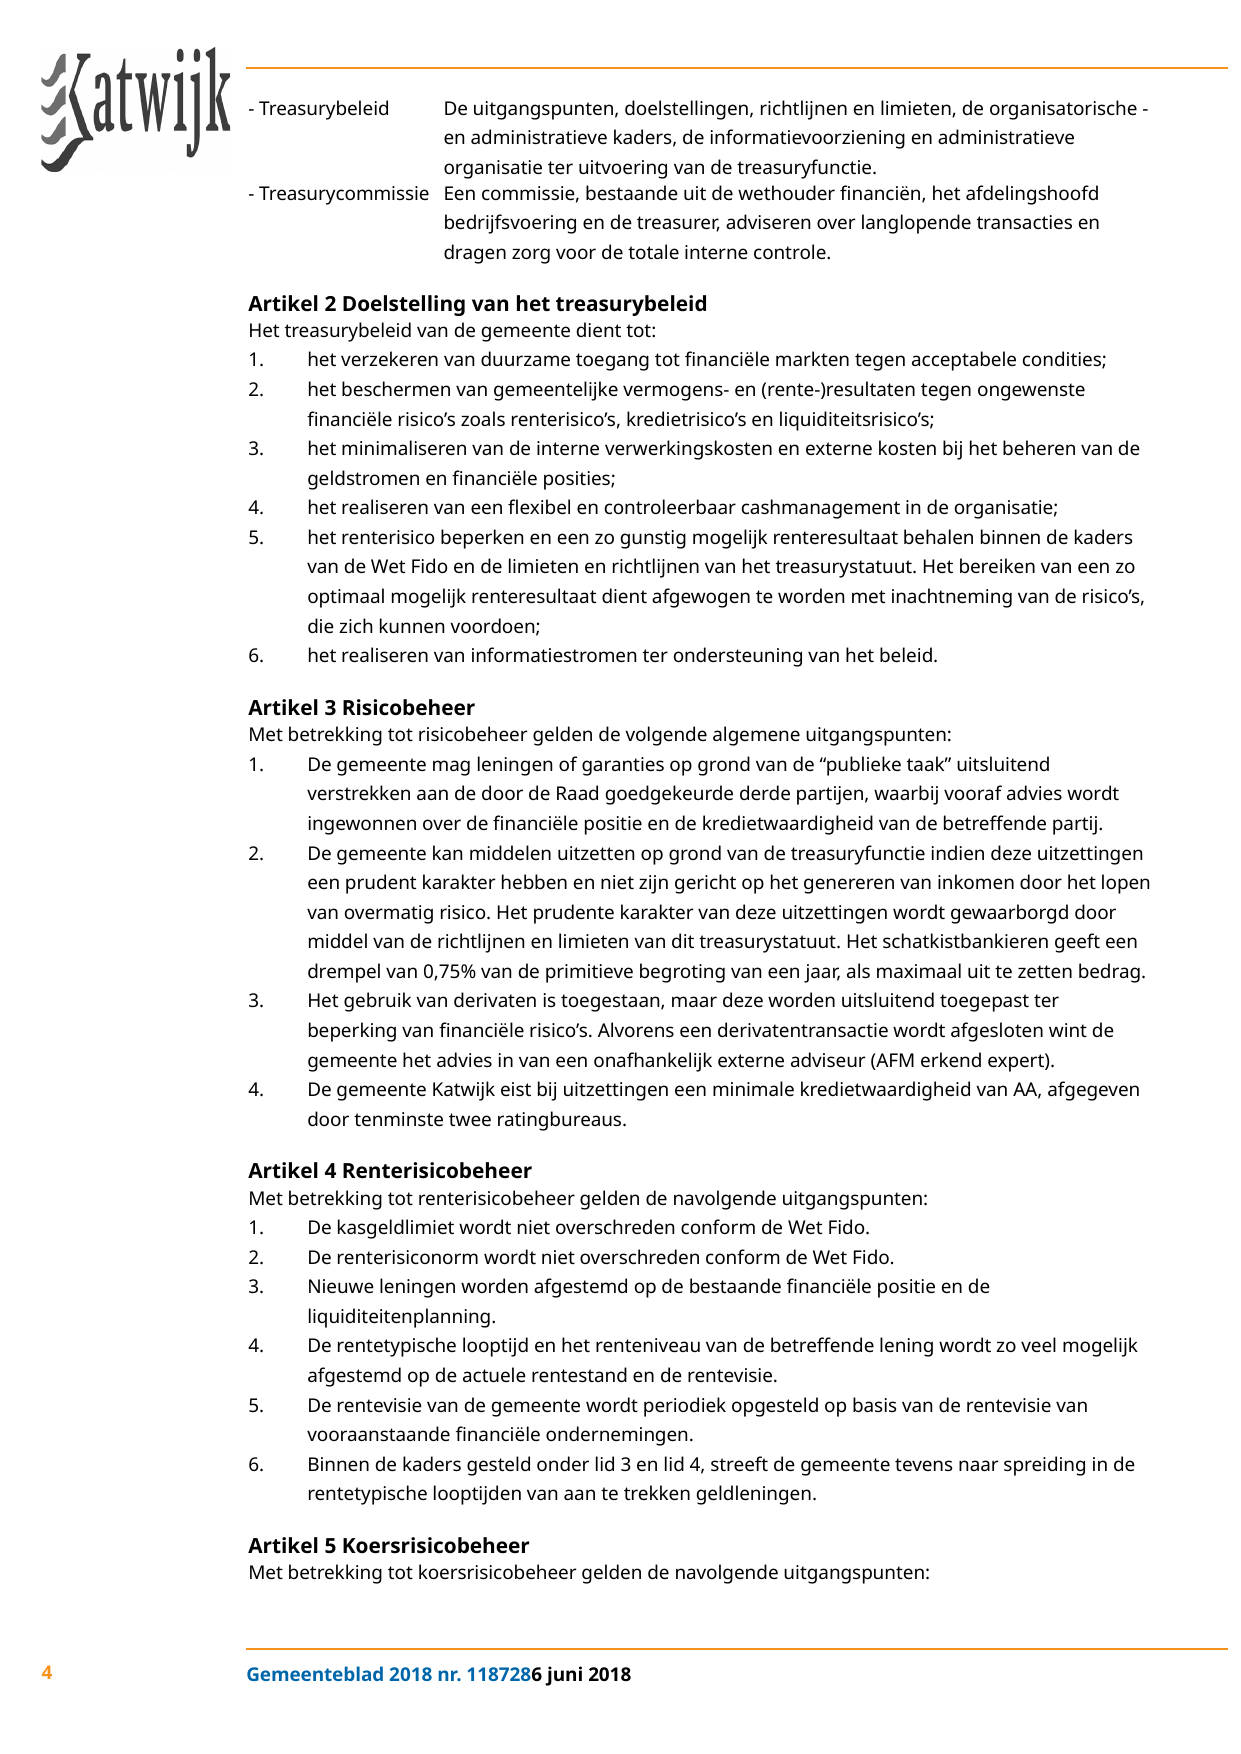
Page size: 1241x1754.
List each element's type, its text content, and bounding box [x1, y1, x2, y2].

list het realiseren van een flexibel en controleerbaar cashmanagement in de organisatie; [248, 494, 1152, 520]
table_cell De uitgangspunten, doelstellingen, richtlijnen en limieten, de organisatorische - en administratieve kaders, de informatievoorziening en administratieve organisatie ter uitvoering van de treasuryfunctie. [443, 95, 1152, 180]
list De gemeente kan middelen uitzetten op grond van de treasuryfunctie indien deze uitzettingen een prudent karakter hebben en niet zijn gericht op het genereren van inkomen door het lopen van overmatig risico. Het prudente karakter van deze uitzettingen wordt gewaarborgd door middel van de richtlijnen en limieten van dit treasurystatuut. Het schatkistbankieren geeft een drempel van 0,75% van de primitieve begroting van een jaar, als maximaal uit te zetten bedrag. [248, 840, 1152, 984]
list De gemeente mag leningen of garanties op grond van de “publieke taak” uitsluitend verstrekken aan de door de Raad goedgekeurde derde partijen, waarbij vooraf advies wordt ingewonnen over de financiële positie en de kredietwaardigheid van de betreffende partij. [248, 751, 1152, 836]
text Met betrekking tot risicobeheer gelden de volgende algemene uitgangspunten: [248, 721, 1152, 747]
text Het treasurybeleid van de gemeente dient tot: [248, 317, 1152, 343]
list het beschermen van gemeentelijke vermogens- en (rente-)resultaten tegen ongewenste financiële risico’s zoals renterisico’s, kredietrisico’s en liquiditeitsrisico’s; [248, 376, 1152, 432]
list De kasgeldlimiet wordt niet overschreden conform de Wet Fido. [248, 1214, 1152, 1240]
list het verzekeren van duurzame toegang tot financiële markten tegen acceptabele condities; [248, 347, 1152, 372]
list De renterisiconorm wordt niet overschreden conform de Wet Fido. [248, 1244, 1152, 1270]
text Artikel 5 Koersrisicobeheer [248, 1531, 1152, 1559]
text Artikel 2 Doelstelling van het treasurybeleid [248, 289, 1152, 317]
list De rentetypische looptijd en het renteniveau van de betreffende lening wordt zo veel mogelijk afgestemd op de actuele rentestand en de rentevisie. [248, 1333, 1152, 1388]
list Nieuwe leningen worden afgestemd op de bestaande financiële positie en de liquiditeitenplanning. [248, 1273, 1152, 1329]
table_cell - Treasurybeleid [248, 95, 443, 180]
list Het gebruik van derivaten is toegestaan, maar deze worden uitsluitend toegepast ter beperking van financiële risico’s. Alvorens een derivatentransactie wordt afgesloten wint de gemeente het advies in van een onafhankelijk externe adviseur (AFM erkend expert). [248, 988, 1152, 1072]
list het renterisico beperken en een zo gunstig mogelijk renteresultaat behalen binnen de kaders van de Wet Fido en de limieten en richtlijnen van het treasurystatuut. Het bereiken van een zo optimaal mogelijk renteresultaat dient afgewogen te worden met inachtneming van de risico’s, die zich kunnen voordoen; [248, 524, 1152, 639]
list het minimaliseren van de interne verwerkingskosten en externe kosten bij het beheren van de geldstromen en financiële posities; [248, 435, 1152, 491]
list De gemeente Katwijk eist bij uitzettingen een minimale kredietwaardigheid van AA, afgegeven door tenminste twee ratingbureaus. [248, 1076, 1152, 1132]
picture [41, 47, 231, 172]
text Artikel 4 Renterisicobeheer [248, 1156, 1152, 1185]
text Met betrekking tot renterisicobeheer gelden de navolgende uitgangspunten: [248, 1185, 1152, 1211]
table_cell - Treasurycommissie [248, 180, 443, 264]
list het realiseren van informatiestromen ter ondersteuning van het beleid. [248, 642, 1152, 668]
list Binnen de kaders gesteld onder lid 3 en lid 4, streeft de gemeente tevens naar spreiding in de rentetypische looptijden van aan te trekken geldleningen. [248, 1451, 1152, 1506]
table_cell Een commissie, bestaande uit de wethouder financiën, het afdelingshoofd bedrijfsvoering en de treasurer, adviseren over langlopende transacties en dragen zorg voor de totale interne controle. [443, 180, 1152, 264]
text Artikel 3 Risicobeheer [248, 693, 1152, 721]
text Met betrekking tot koersrisicobeheer gelden de navolgende uitgangspunten: [248, 1559, 1152, 1585]
list De rentevisie van de gemeente wordt periodiek opgesteld op basis van de rentevisie van vooraanstaande financiële ondernemingen. [248, 1392, 1152, 1447]
